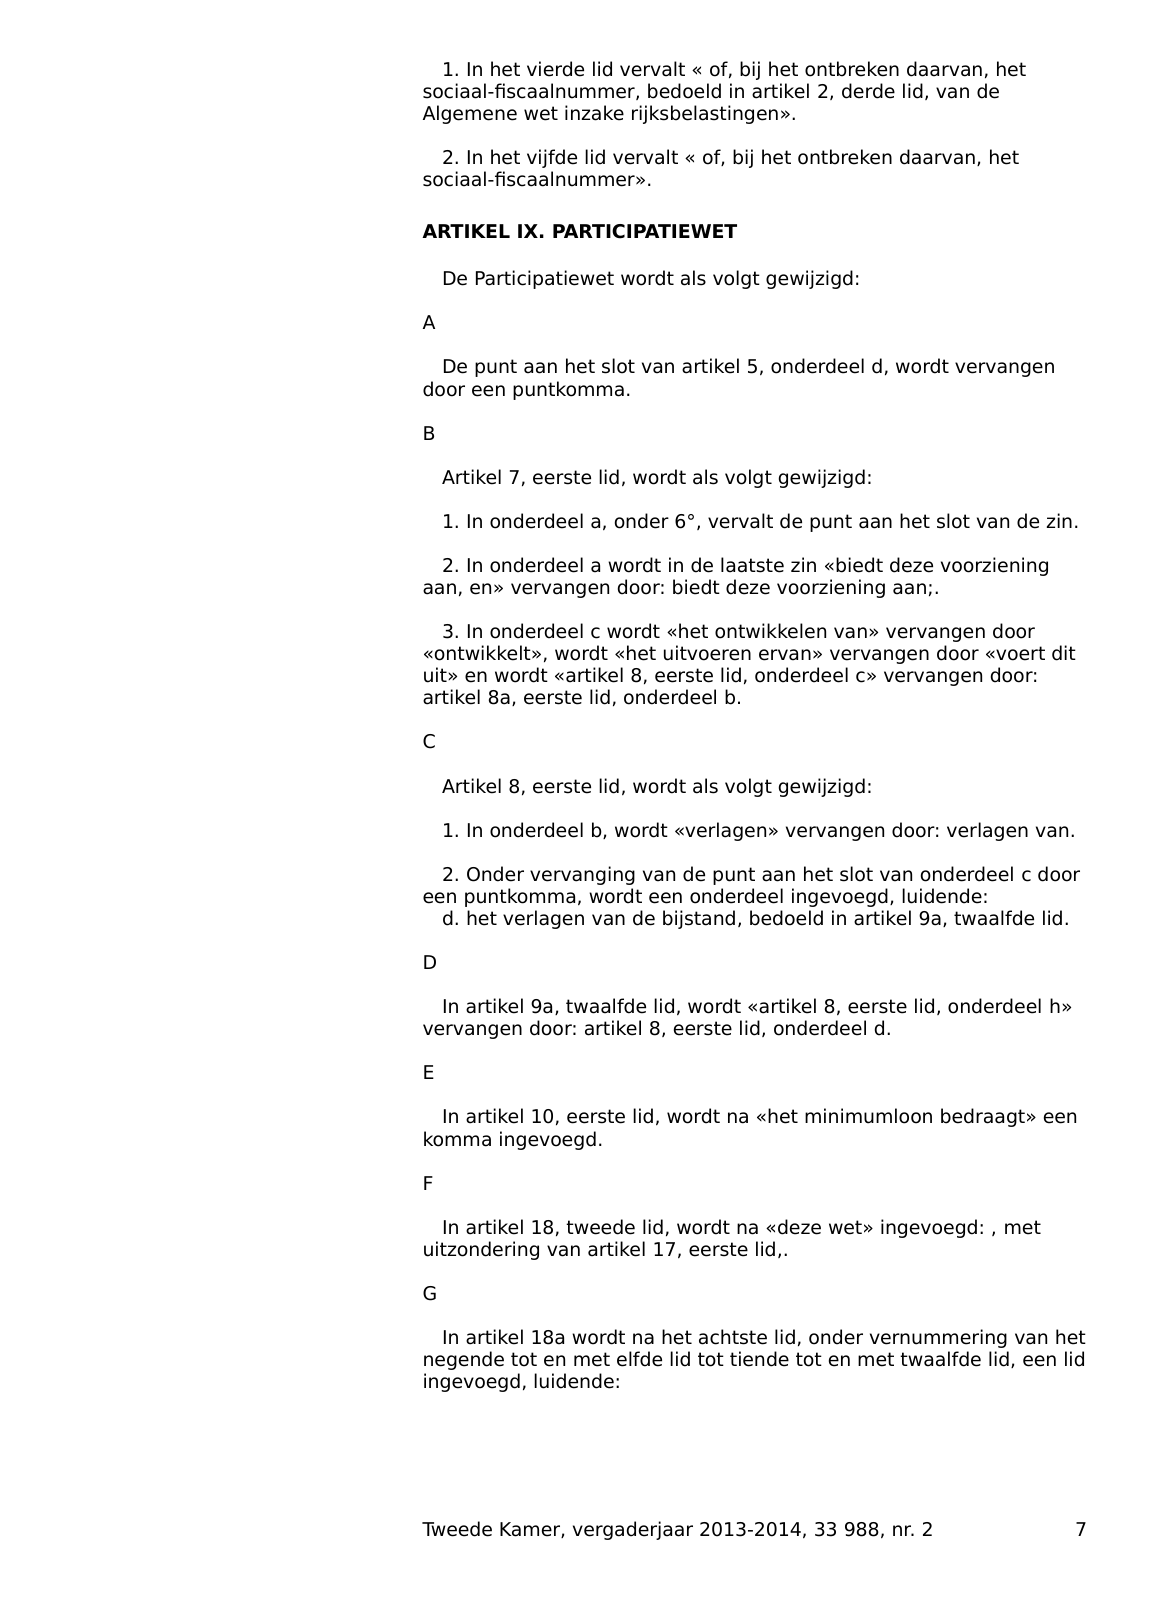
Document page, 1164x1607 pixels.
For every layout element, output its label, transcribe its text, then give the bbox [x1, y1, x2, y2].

text 1. In onderdeel a, onder 6°, vervalt de punt aan het slot van de zin. [422, 511, 1087, 533]
text In artikel 18a wordt na het achtste lid, onder vernummering van het negende tot en met elfde lid tot tiende tot en met twaalfde lid, een lid ingevoegd, luidende: [422, 1327, 1087, 1393]
text 2. Onder vervanging van de punt aan het slot van onderdeel c door een puntkomma, wordt een onderdeel ingevoegd, luidende: [422, 864, 1087, 908]
text Artikel 8, eerste lid, wordt als volgt gewijzigd: [422, 776, 1087, 797]
text 1. In het vierde lid vervalt « of, bij het ontbreken daarvan, het sociaal-fiscaalnummer, bedoeld in artikel 2, derde lid, van de Algemene wet inzake rijksbelastingen». [422, 59, 1087, 125]
text De Participatiewet wordt als volgt gewijzigd: [422, 268, 1087, 290]
text 2. In onderdeel a wordt in de laatste zin «biedt deze voorziening aan, en» vervangen door: biedt deze voorziening aan;. [422, 555, 1087, 599]
text In artikel 18, tweede lid, wordt na «deze wet» ingevoegd: , met uitzondering van artikel 17, eerste lid,. [422, 1217, 1087, 1261]
text Artikel 7, eerste lid, wordt als volgt gewijzigd: [422, 467, 1087, 489]
text 1. In onderdeel b, wordt «verlagen» vervangen door: verlagen van. [422, 820, 1087, 842]
text D [422, 952, 1087, 974]
subtitle ARTIKEL IX. PARTICIPATIEWET [422, 221, 1087, 243]
text In artikel 10, eerste lid, wordt na «het minimumloon bedraagt» een komma ingevoegd. [422, 1106, 1087, 1150]
text C [422, 731, 1087, 753]
text De punt aan het slot van artikel 5, onderdeel d, wordt vervangen door een puntkomma. [422, 356, 1087, 400]
text In artikel 9a, twaalfde lid, wordt «artikel 8, eerste lid, onderdeel h» vervangen door: artikel 8, eerste lid, onderdeel d. [422, 996, 1087, 1040]
text F [422, 1173, 1087, 1194]
text 3. In onderdeel c wordt «het ontwikkelen van» vervangen door «ontwikkelt», wordt «het uitvoeren ervan» vervangen door «voert dit uit» en wordt «artikel 8, eerste lid, onderdeel c» vervangen door: artikel 8a, eerste lid, onderdeel b. [422, 621, 1087, 709]
text G [422, 1283, 1087, 1305]
text A [422, 312, 1087, 334]
text d. het verlagen van de bijstand, bedoeld in artikel 9a, twaalfde lid. [422, 908, 1087, 930]
text E [422, 1062, 1087, 1084]
text B [422, 423, 1087, 444]
text 2. In het vijfde lid vervalt « of, bij het ontbreken daarvan, het sociaal-fiscaalnummer». [422, 147, 1087, 191]
